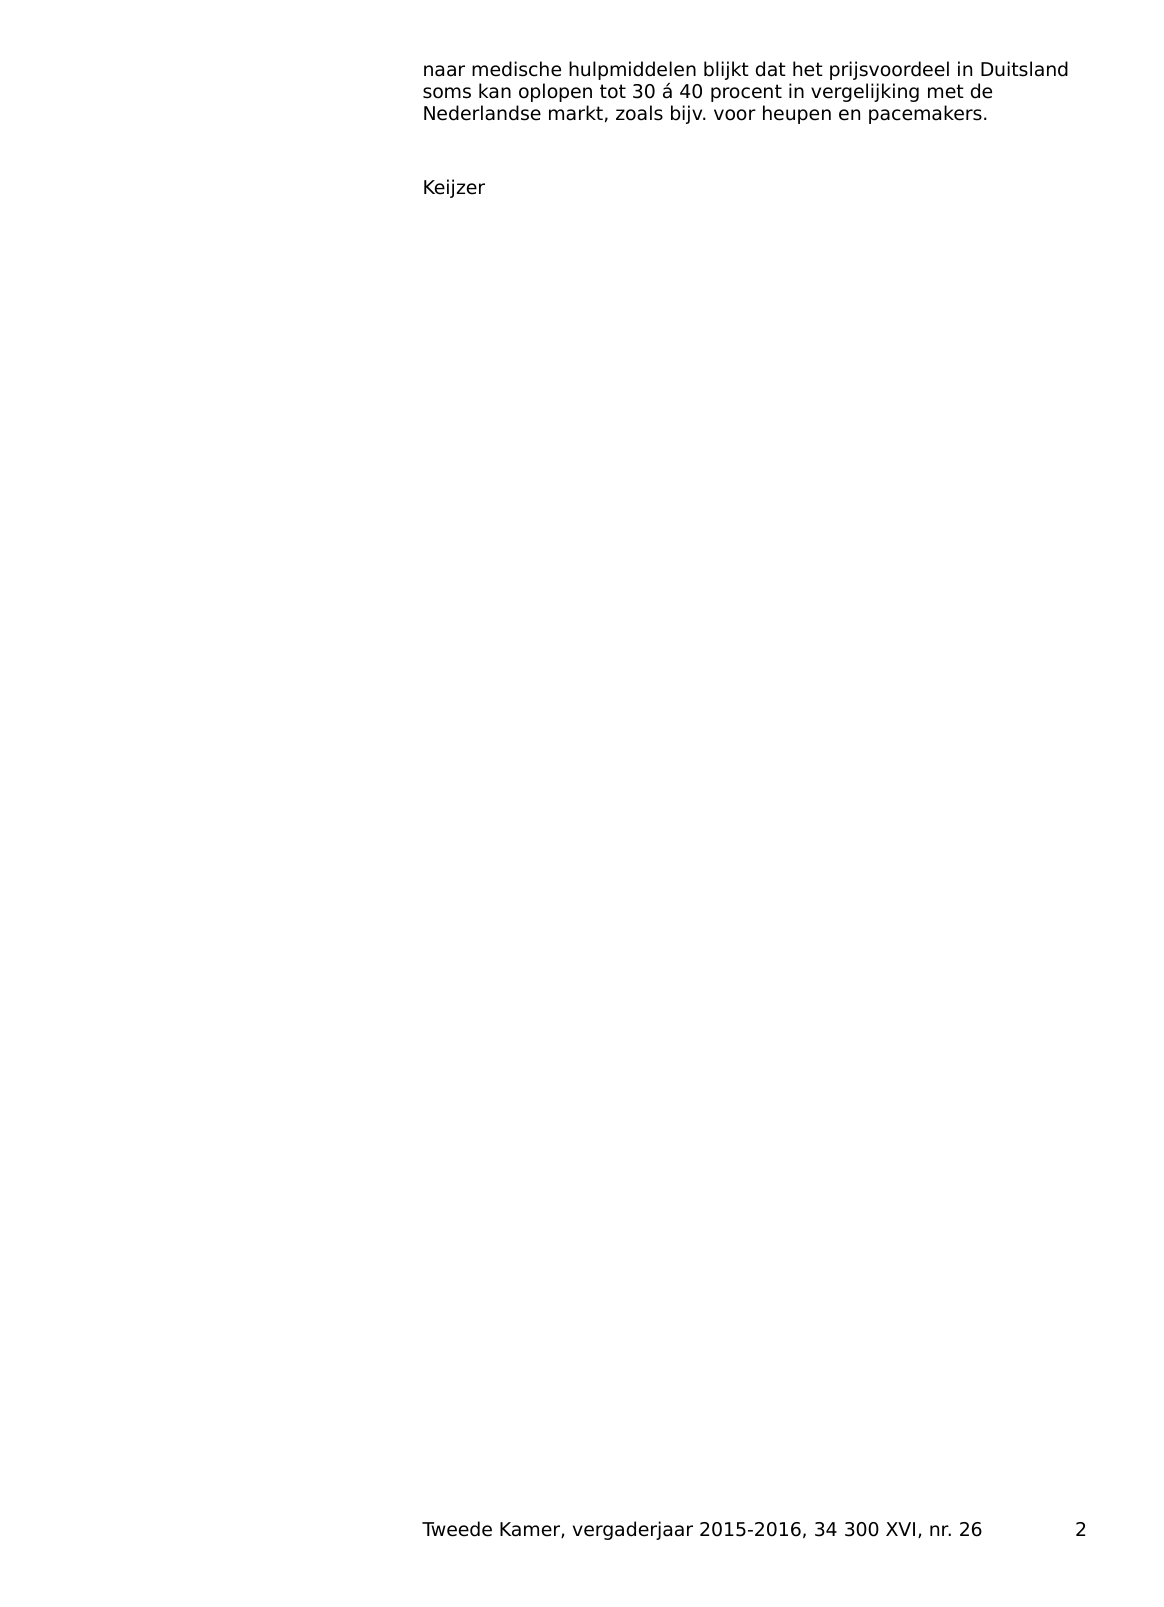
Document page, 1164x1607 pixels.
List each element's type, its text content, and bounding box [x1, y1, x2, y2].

text naar medische hulpmiddelen blijkt dat het prijsvoordeel in Duitsland soms kan oplopen tot 30 á 40 procent in vergelijking met de Nederlandse markt, zoals bijv. voor heupen en pacemakers. [422, 59, 1087, 125]
text Keijzer [422, 155, 1087, 199]
